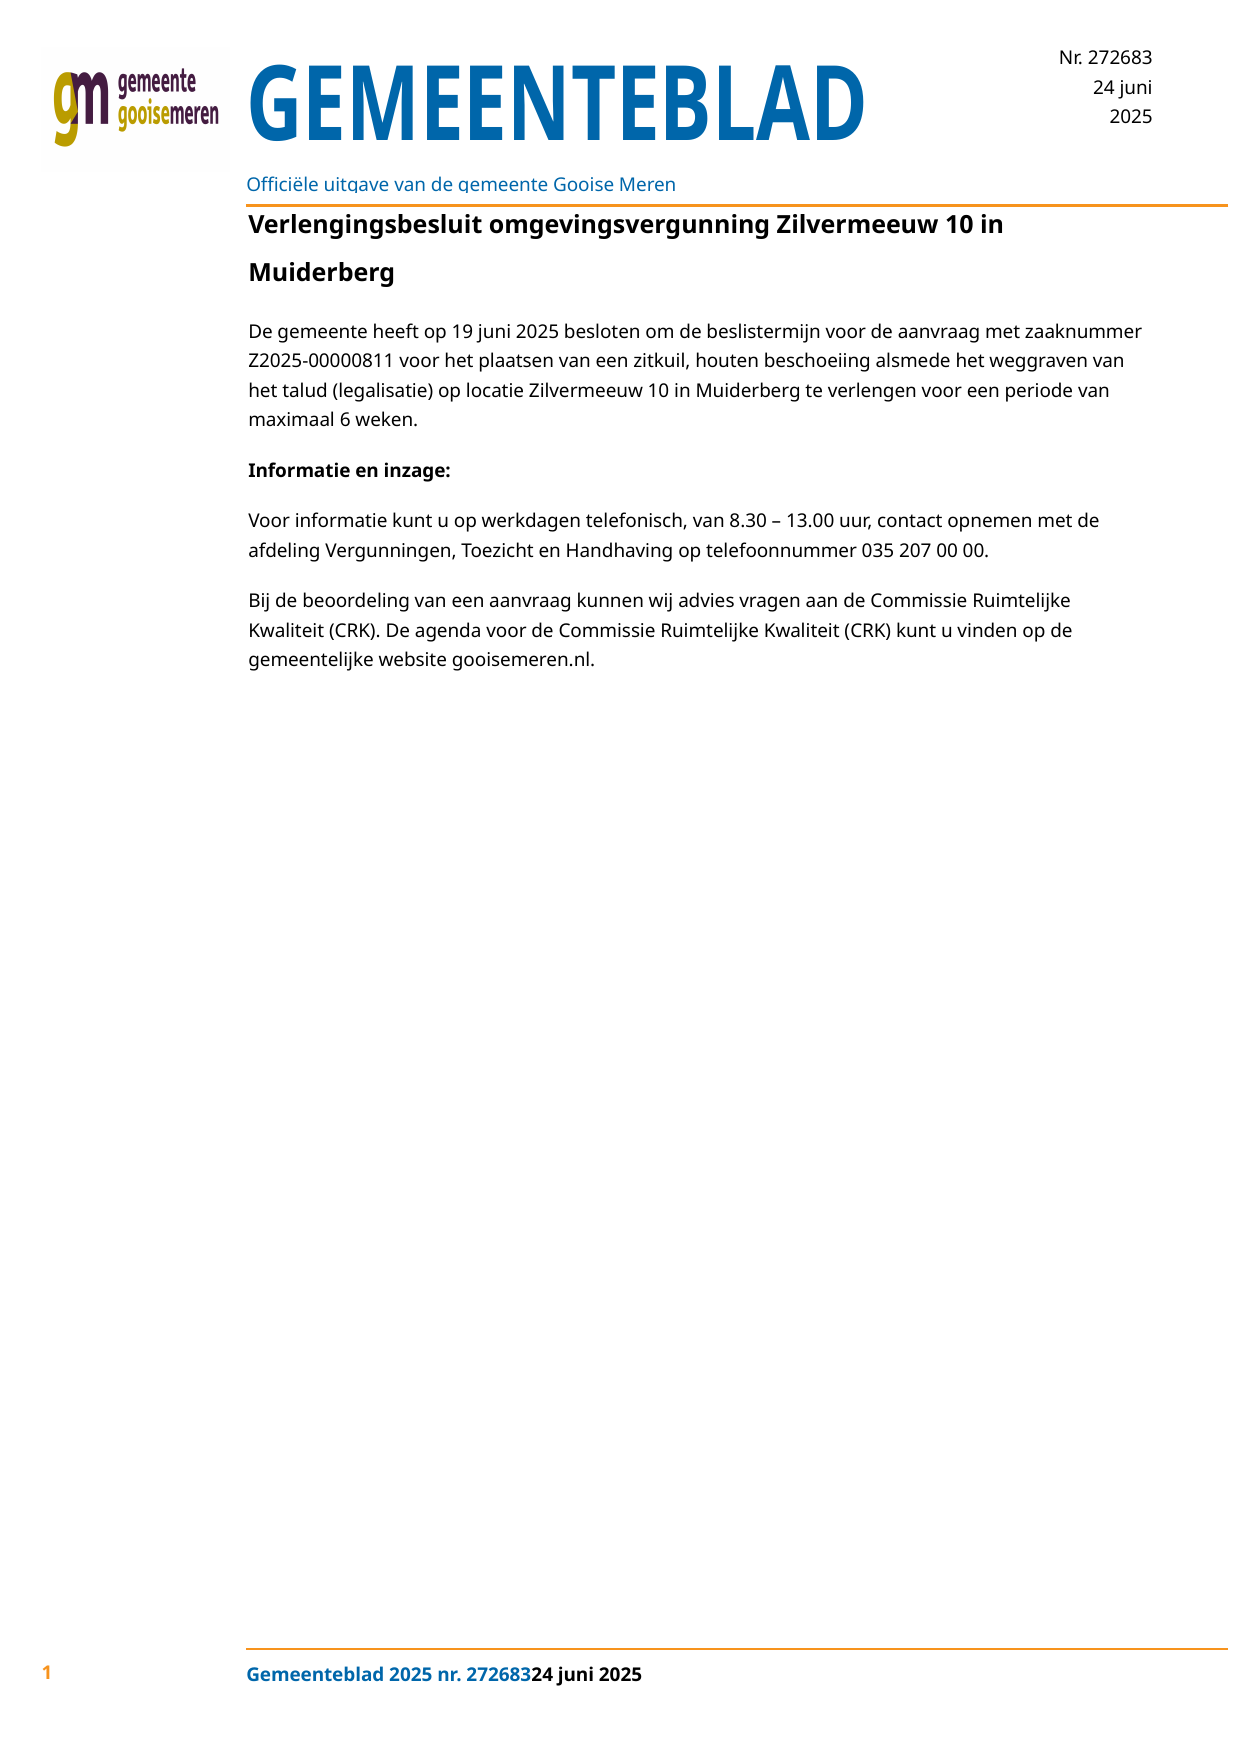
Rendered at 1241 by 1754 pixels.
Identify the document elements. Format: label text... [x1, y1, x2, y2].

text Verlengingsbesluit omgevingsvergunning Zilvermeeuw 10 in Muiderberg [248, 207, 1152, 288]
picture [41, 47, 231, 172]
text Voor informatie kunt u op werkdagen telefonisch, van 8.30 – 13.00 uur, contact opnemen met de afdeling Vergunningen, Toezicht en Handhaving op telefoonnummer 035 207 00 00. [248, 507, 1152, 563]
text Bij de beoordeling van een aanvraag kunnen wij advies vragen aan de Commissie Ruimtelijke Kwaliteit (CRK). De agenda voor de Commissie Ruimtelijke Kwaliteit (CRK) kunt u vinden op de gemeentelijke website gooisemeren.nl. [248, 587, 1152, 672]
text De gemeente heeft op 19 juni 2025 besloten om de beslistermijn voor de aanvraag met zaaknummer Z2025-00000811 voor het plaatsen van een zitkuil, houten beschoeiing alsmede het weggraven van het talud (legalisatie) op locatie Zilvermeeuw 10 in Muiderberg te verlengen voor een periode van maximaal 6 weken. [248, 318, 1152, 432]
text Informatie en inzage: [248, 457, 1152, 483]
